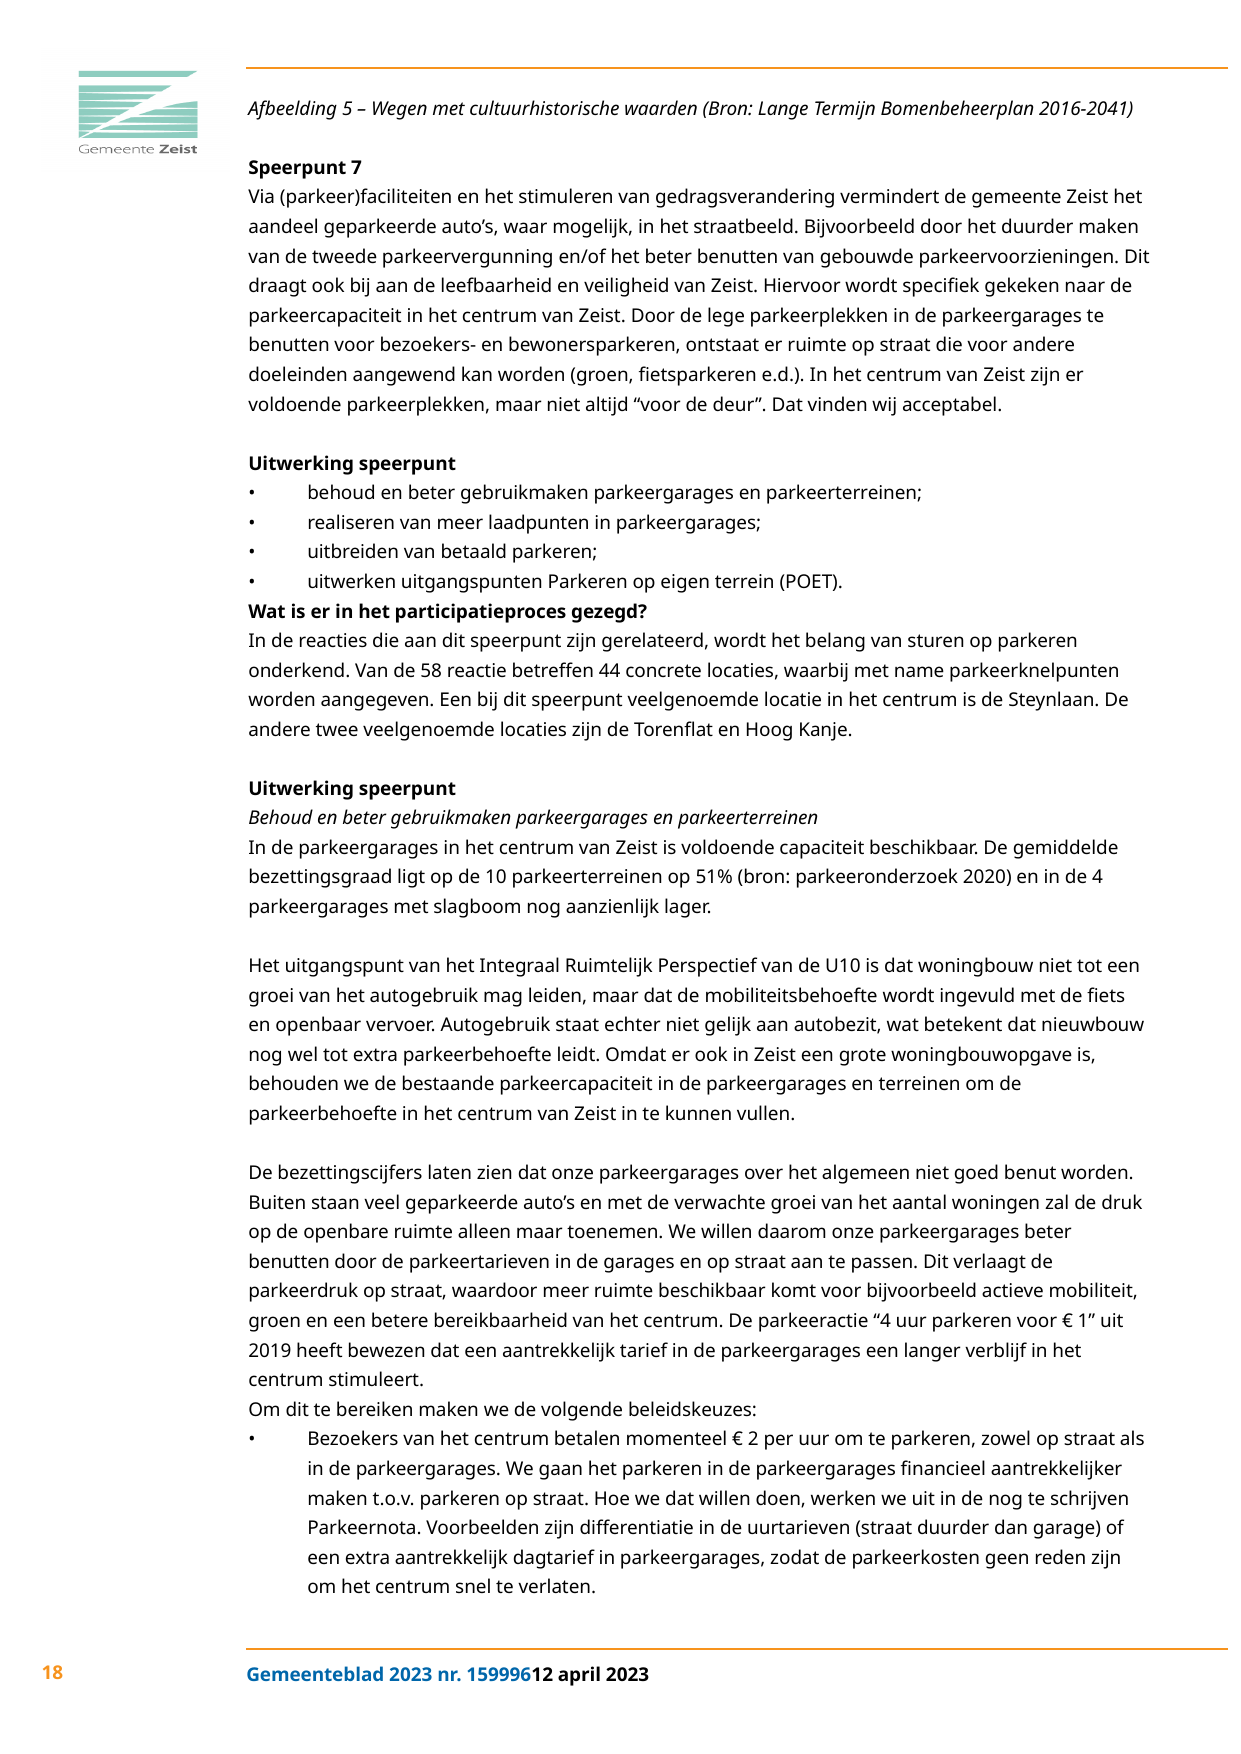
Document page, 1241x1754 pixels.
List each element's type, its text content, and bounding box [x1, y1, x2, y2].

picture [41, 47, 231, 172]
text In de parkeergarages in het centrum van Zeist is voldoende capaciteit beschikbaar. De gemiddelde bezettingsgraad ligt op de 10 parkeerterreinen op 51% (bron: parkeeronderzoek 2020) en in de 4 parkeergarages met slagboom nog aanzienlijk lager. [248, 834, 1152, 919]
text De bezettingscijfers laten zien dat onze parkeergarages over het algemeen niet goed benut worden. Buiten staan veel geparkeerde auto’s en met de verwachte groei van het aantal woningen zal de druk op de openbare ruimte alleen maar toenemen. We willen daarom onze parkeergarages beter benutten door de parkeertarieven in de garages en op straat aan te passen. Dit verlaagt de parkeerdruk op straat, waardoor meer ruimte beschikbaar komt voor bijvoorbeeld actieve mobiliteit, groen en een betere bereikbaarheid van het centrum. De parkeeractie “4 uur parkeren voor € 1” uit 2019 heeft bewezen dat een aantrekkelijk tarief in de parkeergarages een langer verblijf in het centrum stimuleert. [248, 1159, 1152, 1392]
table_header Speerpunt 7 Via (parkeer)faciliteiten en het stimuleren van gedragsverandering vermindert de gemeente Zeist het aandeel geparkeerde auto’s, waar mogelijk, in het straatbeeld. Bijvoorbeeld door het duurder maken van de tweede parkeervergunning en/of het beter benutten van gebouwde parkeervoorzieningen. Dit draagt ook bij aan de leefbaarheid en veiligheid van Zeist. Hiervoor wordt specifiek gekeken naar de parkeercapaciteit in het centrum van Zeist. Door de lege parkeerplekken in de parkeergarages te benutten voor bezoekers- en bewonersparkeren, ontstaat er ruimte op straat die voor andere doeleinden aangewend kan worden (groen, fietsparkeren e.d.). In het centrum van Zeist zijn er voldoende parkeerplekken, maar niet altijd “voor de deur”. Dat vinden wij acceptabel. Uitwerking speerpunt behoud en beter gebruikmaken parkeergarages en parkeerterreinen; realiseren van meer laadpunten in parkeergarages; uitbreiden van betaald parkeren; uitwerken uitgangspunten Parkeren op eigen terrein (POET). Wat is er in het participatieproces gezegd? In de reacties die aan dit speerpunt zijn gerelateerd, wordt het belang van sturen op parkeren onderkend. Van de 58 reactie betreffen 44 concrete locaties, waarbij met name parkeerknelpunten worden aangegeven. Een bij dit speerpunt veelgenoemde locatie in het centrum is de Steynlaan. De andere twee veelgenoemde locaties zijn de Torenflat en Hoog Kanje. [248, 154, 1152, 742]
text Behoud en beter gebruikmaken parkeergarages en parkeerterreinen [248, 804, 1152, 830]
list Bezoekers van het centrum betalen momenteel € 2 per uur om te parkeren, zowel op straat als in de parkeergarages. We gaan het parkeren in de parkeergarages financieel aantrekkelijker maken t.o.v. parkeren op straat. Hoe we dat willen doen, werken we uit in de nog te schrijven Parkeernota. Voorbeelden zijn differentiatie in de uurtarieven (straat duurder dan garage) of een extra aantrekkelijk dagtarief in parkeergarages, zodat de parkeerkosten geen reden zijn om het centrum snel te verlaten. [248, 1426, 1152, 1599]
text Uitwerking speerpunt [248, 775, 1152, 800]
text Afbeelding 5 – Wegen met cultuurhistorische waarden (Bron: Lange Termijn Bomenbeheerplan 2016-2041) [248, 95, 1152, 121]
text Het uitgangspunt van het Integraal Ruimtelijk Perspectief van de U10 is dat woningbouw niet tot een groei van het autogebruik mag leiden, maar dat de mobiliteitsbehoefte wordt ingevuld met de fiets en openbaar vervoer. Autogebruik staat echter niet gelijk aan autobezit, wat betekent dat nieuwbouw nog wel tot extra parkeerbehoefte leidt. Omdat er ook in Zeist een grote woningbouwopgave is, behouden we de bestaande parkeercapaciteit in de parkeergarages en terreinen om de parkeerbehoefte in het centrum van Zeist in te kunnen vullen. [248, 952, 1152, 1126]
text Om dit te bereiken maken we de volgende beleidskeuzes: [248, 1396, 1152, 1422]
